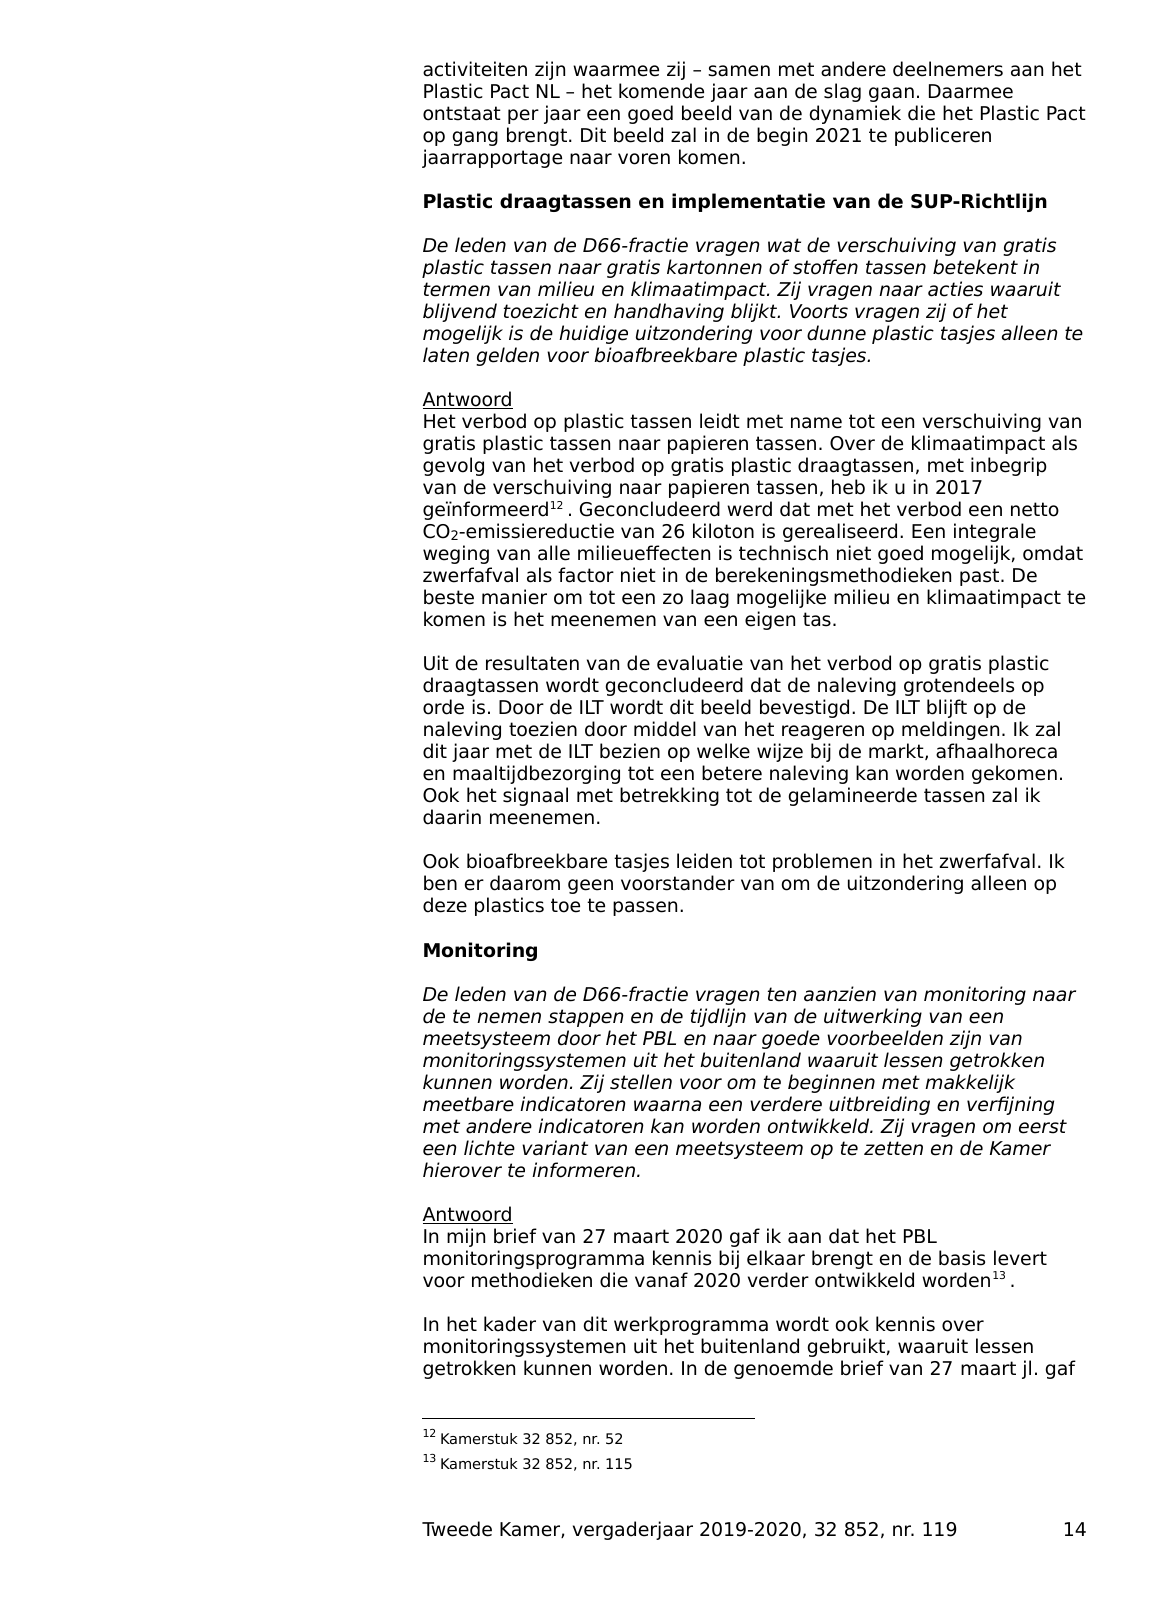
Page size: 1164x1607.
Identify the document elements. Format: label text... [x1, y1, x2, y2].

text Ook bioafbreekbare tasjes leiden tot problemen in het zwerfafval. Ik ben er daarom geen voorstander van om de uitzondering alleen op deze plastics toe te passen. [422, 851, 1087, 917]
subtitle Plastic draagtassen en implementatie van de SUP-Richtlijn [422, 191, 1087, 213]
text Kamerstuk 32 852, nr. 52 [422, 1427, 1087, 1449]
text Antwoord [422, 389, 1087, 411]
text In het kader van dit werkprogramma wordt ook kennis over monitoringssystemen uit het buitenland gebruikt, waaruit lessen getrokken kunnen worden. In de genoemde brief van 27 maart jl. gaf [422, 1314, 1087, 1380]
text activiteiten zijn waarmee zij – samen met andere deelnemers aan het Plastic Pact NL – het komende jaar aan de slag gaan. Daarmee ontstaat per jaar een goed beeld van de dynamiek die het Plastic Pact op gang brengt. Dit beeld zal in de begin 2021 te publiceren jaarrapportage naar voren komen. [422, 59, 1087, 169]
text Het verbod op plastic tassen leidt met name tot een verschuiving van gratis plastic tassen naar papieren tassen. Over de klimaatimpact als gevolg van het verbod op gratis plastic draagtassen, met inbegrip van de verschuiving naar papieren tassen, heb ik u in 2017 geïnformeerd. Geconcludeerd werd dat met het verbod een netto CO2-emissiereductie van 26 kiloton is gerealiseerd. Een integrale weging van alle milieueffecten is technisch niet goed mogelijk, omdat zwerfafval als factor niet in de berekeningsmethodieken past. De beste manier om tot een zo laag mogelijke milieu en klimaatimpact te komen is het meenemen van een eigen tas. [422, 411, 1087, 631]
text Kamerstuk 32 852, nr. 115 [422, 1452, 1087, 1474]
text Uit de resultaten van de evaluatie van het verbod op gratis plastic draagtassen wordt geconcludeerd dat de naleving grotendeels op orde is. Door de ILT wordt dit beeld bevestigd. De ILT blijft op de naleving toezien door middel van het reageren op meldingen. Ik zal dit jaar met de ILT bezien op welke wijze bij de markt, afhaalhoreca en maaltijdbezorging tot een betere naleving kan worden gekomen. Ook het signaal met betrekking tot de gelamineerde tassen zal ik daarin meenemen. [422, 653, 1087, 829]
text De leden van de D66-fractie vragen ten aanzien van monitoring naar de te nemen stappen en de tijdlijn van de uitwerking van een meetsysteem door het PBL en naar goede voorbeelden zijn van monitoringssystemen uit het buitenland waaruit lessen getrokken kunnen worden. Zij stellen voor om te beginnen met makkelijk meetbare indicatoren waarna een verdere uitbreiding en verfijning met andere indicatoren kan worden ontwikkeld. Zij vragen om eerst een lichte variant van een meetsysteem op te zetten en de Kamer hierover te informeren. [422, 984, 1087, 1181]
subtitle Monitoring [422, 939, 1087, 961]
text Antwoord [422, 1204, 1087, 1226]
text In mijn brief van 27 maart 2020 gaf ik aan dat het PBL monitoringsprogramma kennis bij elkaar brengt en de basis levert voor methodieken die vanaf 2020 verder ontwikkeld worden. [422, 1226, 1087, 1292]
text De leden van de D66-fractie vragen wat de verschuiving van gratis plastic tassen naar gratis kartonnen of stoffen tassen betekent in termen van milieu en klimaatimpact. Zij vragen naar acties waaruit blijvend toezicht en handhaving blijkt. Voorts vragen zij of het mogelijk is de huidige uitzondering voor dunne plastic tasjes alleen te laten gelden voor bioafbreekbare plastic tasjes. [422, 235, 1087, 367]
